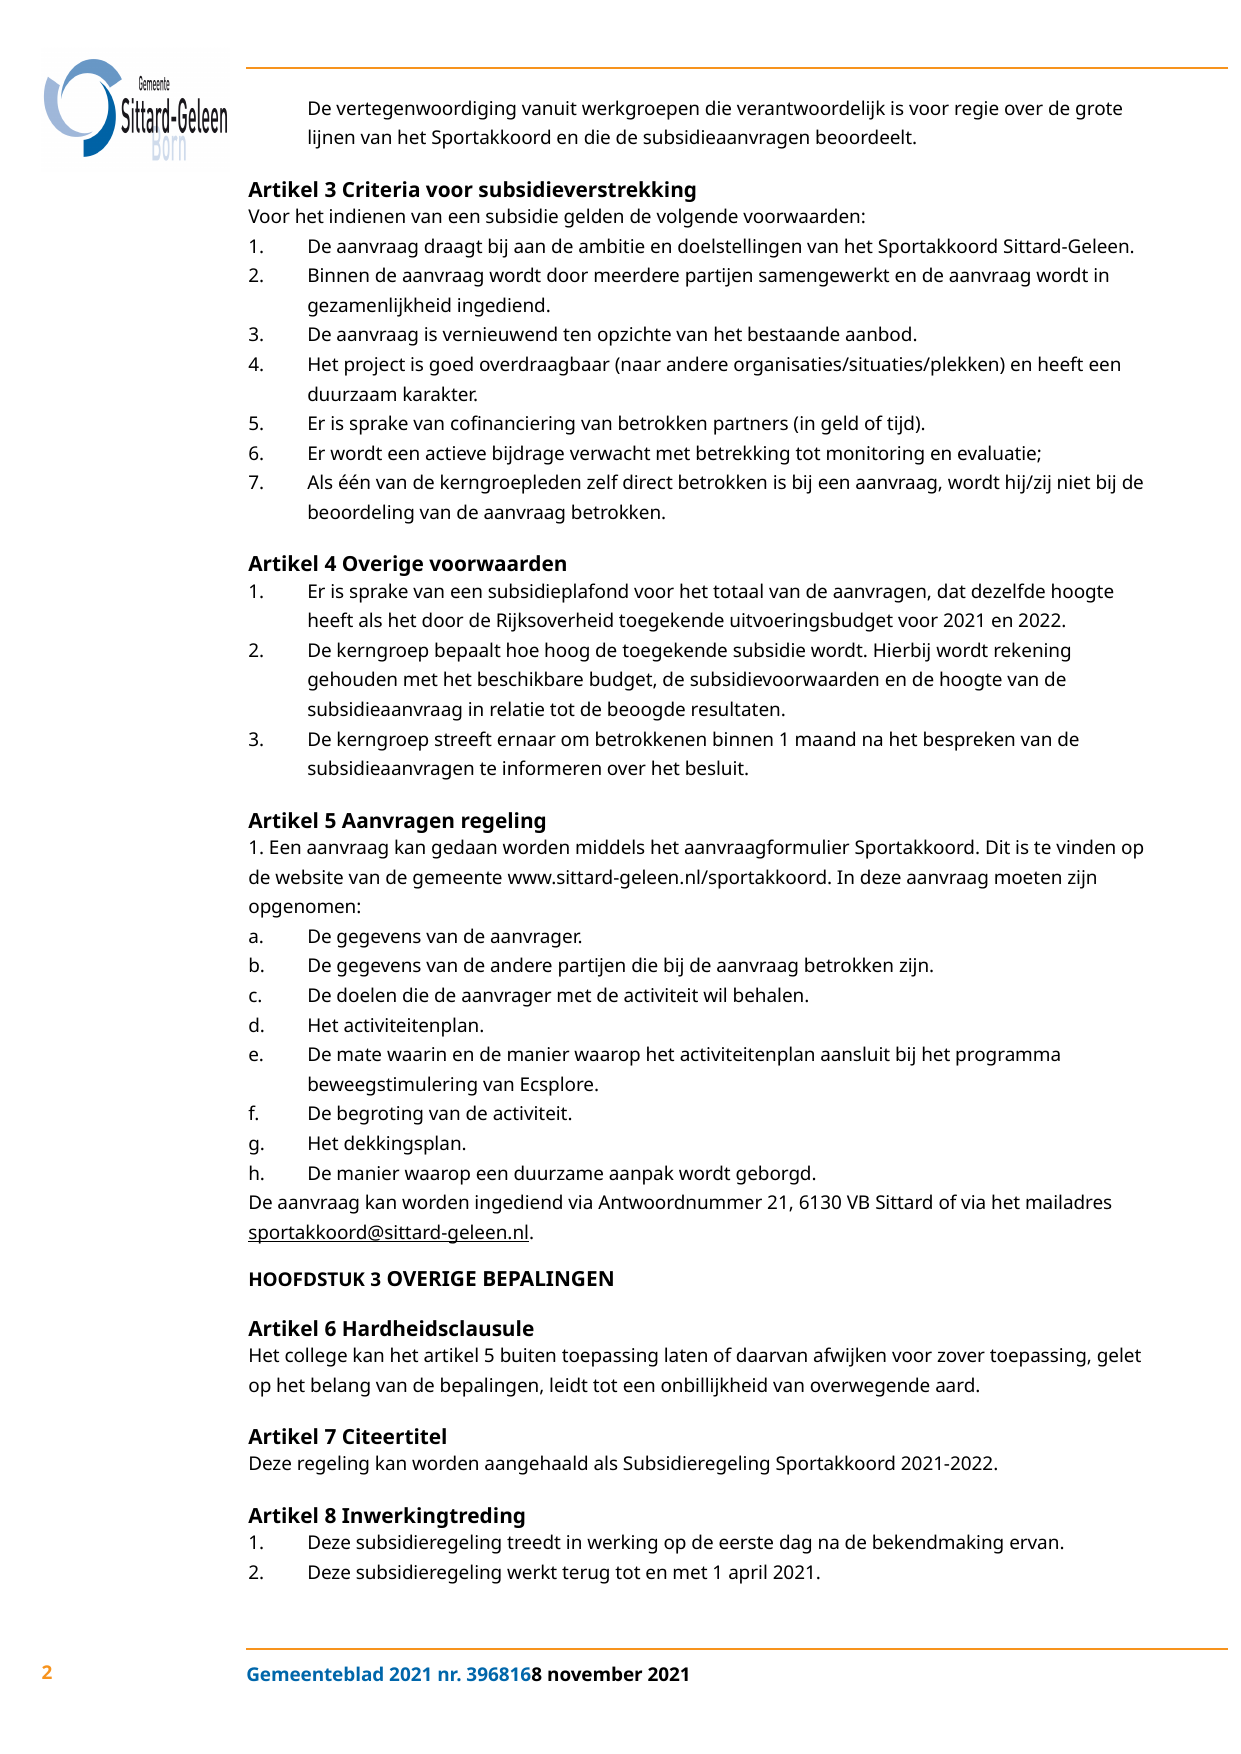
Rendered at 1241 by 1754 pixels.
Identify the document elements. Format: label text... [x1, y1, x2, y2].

text De aanvraag kan worden ingediend via Antwoordnummer 21, 6130 VB Sittard of via het mailadres sportakkoord@sittard-geleen.nl. [248, 1189, 1152, 1244]
list Deze subsidieregeling treedt in werking op de eerste dag na de bekendmaking ervan. [248, 1529, 1152, 1555]
text Deze regeling kan worden aangehaald als Subsidieregeling Sportakkoord 2021-2022. [248, 1451, 1152, 1476]
list Als één van de kerngroepleden zelf direct betrokken is bij een aanvraag, wordt hij/zij niet bij de beoordeling van de aanvraag betrokken. [248, 469, 1152, 525]
list De kerngroep streeft ernaar om betrokkenen binnen 1 maand na het bespreken van de subsidieaanvragen te informeren over het besluit. [248, 726, 1152, 781]
picture [41, 47, 231, 172]
list De gegevens van de aanvrager. [248, 923, 1152, 949]
list De mate waarin en de manier waarop het activiteitenplan aansluit bij het programma beweegstimulering van Ecsplore. [248, 1041, 1152, 1097]
list De kerngroep bepaalt hoe hoog de toegekende subsidie wordt. Hierbij wordt rekening gehouden met het beschikbare budget, de subsidievoorwaarden en de hoogte van de subsidieaanvraag in relatie tot de beoogde resultaten. [248, 637, 1152, 722]
list Binnen de aanvraag wordt door meerdere partijen samengewerkt en de aanvraag wordt in gezamenlijkheid ingediend. [248, 262, 1152, 318]
text 1. Een aanvraag kan gedaan worden middels het aanvraagformulier Sportakkoord. Dit is te vinden op de website van de gemeente www.sittard-geleen.nl/sportakkoord. In deze aanvraag moeten zijn opgenomen: [248, 834, 1152, 919]
text Artikel 4 Overige voorwaarden [248, 549, 1152, 578]
text Artikel 5 Aanvragen regeling [248, 806, 1152, 834]
list Het project is goed overdraagbaar (naar andere organisaties/situaties/plekken) en heeft een duurzaam karakter. [248, 351, 1152, 406]
list Er is sprake van een subsidieplafond voor het totaal van de aanvragen, dat dezelfde hoogte heeft als het door de Rijksoverheid toegekende uitvoeringsbudget voor 2021 en 2022. [248, 578, 1152, 633]
list De manier waarop een duurzame aanpak wordt geborgd. [248, 1160, 1152, 1185]
text Artikel 8 Inwerkingtreding [248, 1501, 1152, 1529]
list De gegevens van de andere partijen die bij de aanvraag betrokken zijn. [248, 953, 1152, 978]
text Artikel 6 Hardheidsclausule [248, 1314, 1152, 1342]
list De aanvraag is vernieuwend ten opzichte van het bestaande aanbod. [248, 322, 1152, 347]
list De begroting van de activiteit. [248, 1101, 1152, 1126]
text Voor het indienen van een subsidie gelden de volgende voorwaarden: [248, 203, 1152, 229]
list Er wordt een actieve bijdrage verwacht met betrekking tot monitoring en evaluatie; [248, 440, 1152, 466]
text HOOFDSTUK 3 OVERIGE BEPALINGEN [248, 1264, 1152, 1293]
list Deze subsidieregeling werkt terug tot en met 1 april 2021. [248, 1559, 1152, 1585]
text Het college kan het artikel 5 buiten toepassing laten of daarvan afwijken voor zover toepassing, gelet op het belang van de bepalingen, leidt tot een onbillijkheid van overwegende aard. [248, 1342, 1152, 1397]
list De aanvraag draagt bij aan de ambitie en doelstellingen van het Sportakkoord Sittard-Geleen. [248, 233, 1152, 258]
list De doelen die de aanvrager met de activiteit wil behalen. [248, 982, 1152, 1008]
text Artikel 3 Criteria voor subsidieverstrekking [248, 175, 1152, 203]
list Het activiteitenplan. [248, 1012, 1152, 1037]
text Artikel 7 Citeertitel [248, 1422, 1152, 1451]
list Het dekkingsplan. [248, 1130, 1152, 1156]
list Er is sprake van cofinanciering van betrokken partners (in geld of tijd). [248, 410, 1152, 436]
list De vertegenwoordiging vanuit werkgroepen die verantwoordelijk is voor regie over de grote lijnen van het Sportakkoord en die de subsidieaanvragen beoordeelt. [248, 95, 1152, 150]
